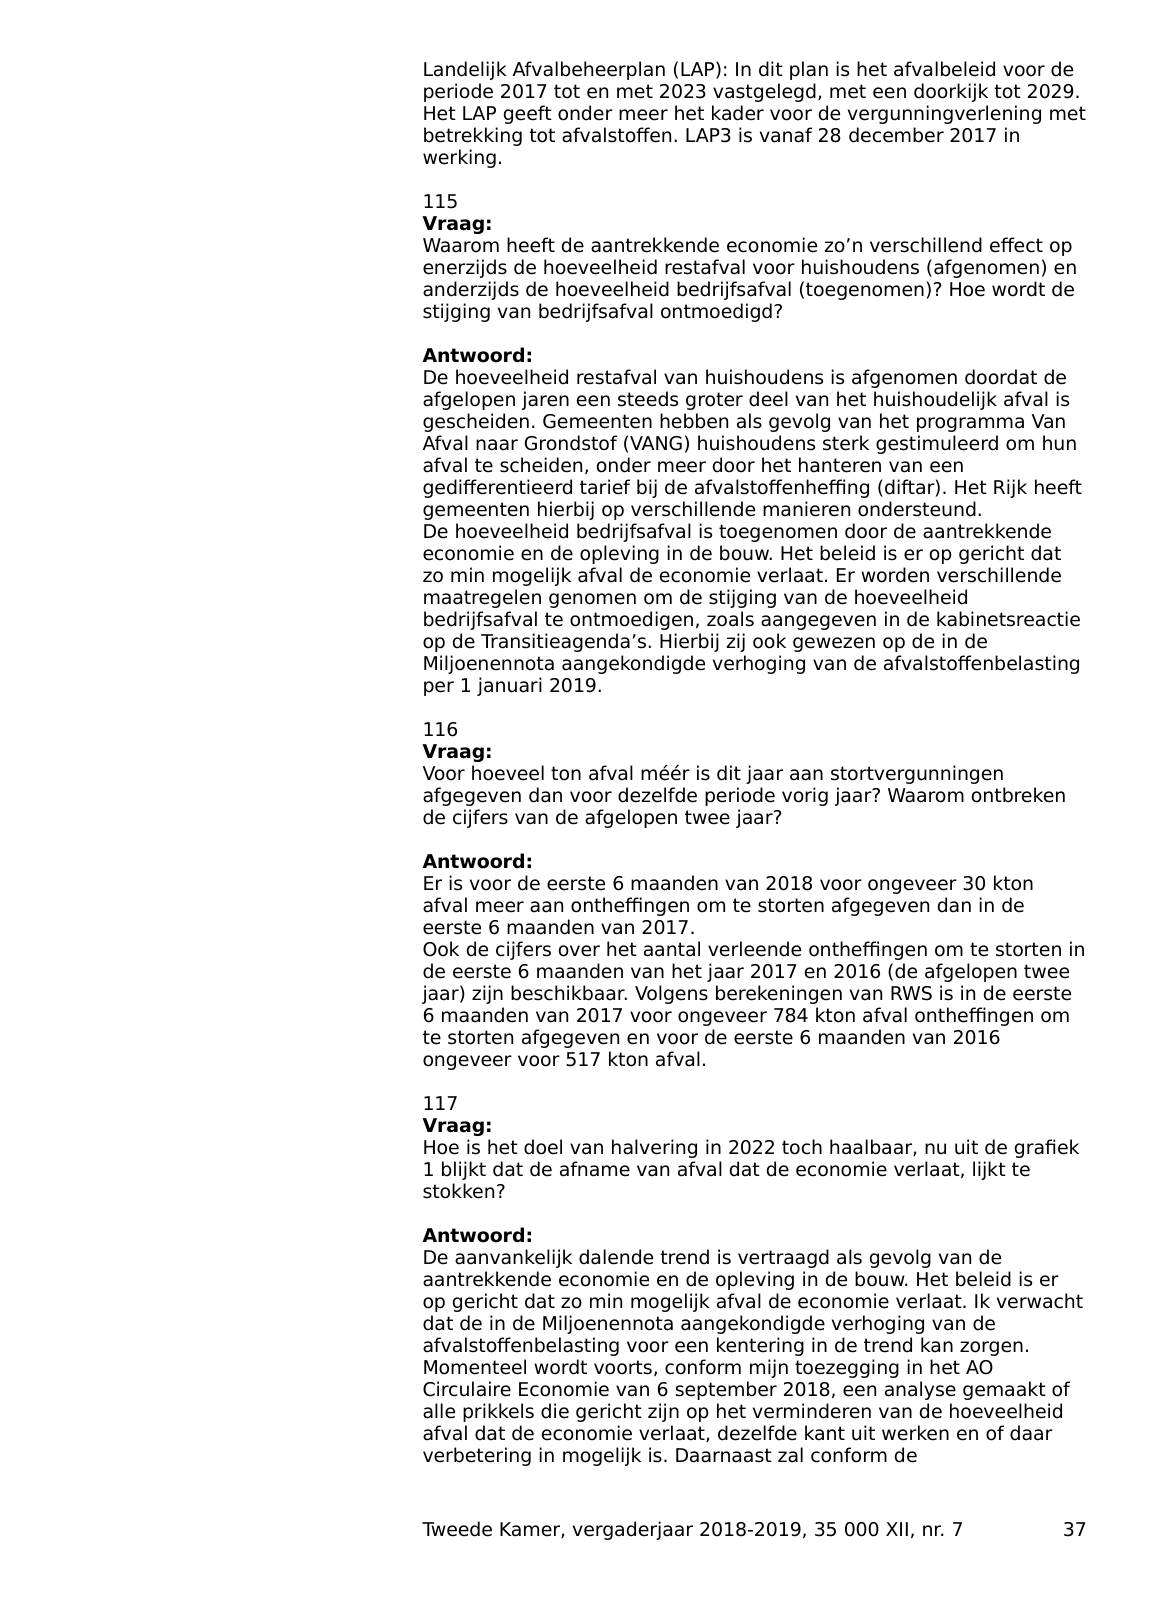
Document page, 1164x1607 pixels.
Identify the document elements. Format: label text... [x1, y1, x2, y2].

text De hoeveelheid restafval van huishoudens is afgenomen doordat de afgelopen jaren een steeds groter deel van het huishoudelijk afval is gescheiden. Gemeenten hebben als gevolg van het programma Van Afval naar Grondstof (VANG) huishoudens sterk gestimuleerd om hun afval te scheiden, onder meer door het hanteren van een gedifferentieerd tarief bij de afvalstoffenheffing (diftar). Het Rijk heeft gemeenten hierbij op verschillende manieren ondersteund. [422, 367, 1087, 521]
text Antwoord: [422, 851, 1087, 873]
text Vraag: [422, 213, 1087, 235]
text 116 [422, 719, 1087, 741]
text Voor hoeveel ton afval méér is dit jaar aan stortvergunningen afgegeven dan voor dezelfde periode vorig jaar? Waarom ontbreken de cijfers van de afgelopen twee jaar? [422, 763, 1087, 829]
text Waarom heeft de aantrekkende economie zo’n verschillend effect op enerzijds de hoeveelheid restafval voor huishoudens (afgenomen) en anderzijds de hoeveelheid bedrijfsafval (toegenomen)? Hoe wordt de stijging van bedrijfsafval ontmoedigd? [422, 235, 1087, 323]
text Hoe is het doel van halvering in 2022 toch haalbaar, nu uit de grafiek 1 blijkt dat de afname van afval dat de economie verlaat, lijkt te stokken? [422, 1137, 1087, 1203]
text Landelijk Afvalbeheerplan (LAP): In dit plan is het afvalbeleid voor de periode 2017 tot en met 2023 vastgelegd, met een doorkijk tot 2029. Het LAP geeft onder meer het kader voor de vergunningverlening met betrekking tot afvalstoffen. LAP3 is vanaf 28 december 2017 in werking. [422, 59, 1087, 169]
text Vraag: [422, 1115, 1087, 1137]
text De aanvankelijk dalende trend is vertraagd als gevolg van de aantrekkende economie en de opleving in de bouw. Het beleid is er op gericht dat zo min mogelijk afval de economie verlaat. Ik verwacht dat de in de Miljoenennota aangekondigde verhoging van de afvalstoffenbelasting voor een kentering in de trend kan zorgen. Momenteel wordt voorts, conform mijn toezegging in het AO Circulaire Economie van 6 september 2018, een analyse gemaakt of alle prikkels die gericht zijn op het verminderen van de hoeveelheid afval dat de economie verlaat, dezelfde kant uit werken en of daar verbetering in mogelijk is. Daarnaast zal conform de [422, 1247, 1087, 1467]
text Er is voor de eerste 6 maanden van 2018 voor ongeveer 30 kton afval meer aan ontheffingen om te storten afgegeven dan in de eerste 6 maanden van 2017. [422, 873, 1087, 939]
text 117 [422, 1093, 1087, 1115]
text 115 [422, 191, 1087, 213]
text Antwoord: [422, 1225, 1087, 1247]
text Ook de cijfers over het aantal verleende ontheffingen om te storten in de eerste 6 maanden van het jaar 2017 en 2016 (de afgelopen twee jaar) zijn beschikbaar. Volgens berekeningen van RWS is in de eerste 6 maanden van 2017 voor ongeveer 784 kton afval ontheffingen om te storten afgegeven en voor de eerste 6 maanden van 2016 ongeveer voor 517 kton afval. [422, 939, 1087, 1071]
text Vraag: [422, 741, 1087, 763]
text De hoeveelheid bedrijfsafval is toegenomen door de aantrekkende economie en de opleving in de bouw. Het beleid is er op gericht dat zo min mogelijk afval de economie verlaat. Er worden verschillende maatregelen genomen om de stijging van de hoeveelheid bedrijfsafval te ontmoedigen, zoals aangegeven in de kabinetsreactie op de Transitieagenda’s. Hierbij zij ook gewezen op de in de Miljoenennota aangekondigde verhoging van de afvalstoffenbelasting per 1 januari 2019. [422, 521, 1087, 697]
text Antwoord: [422, 345, 1087, 367]
